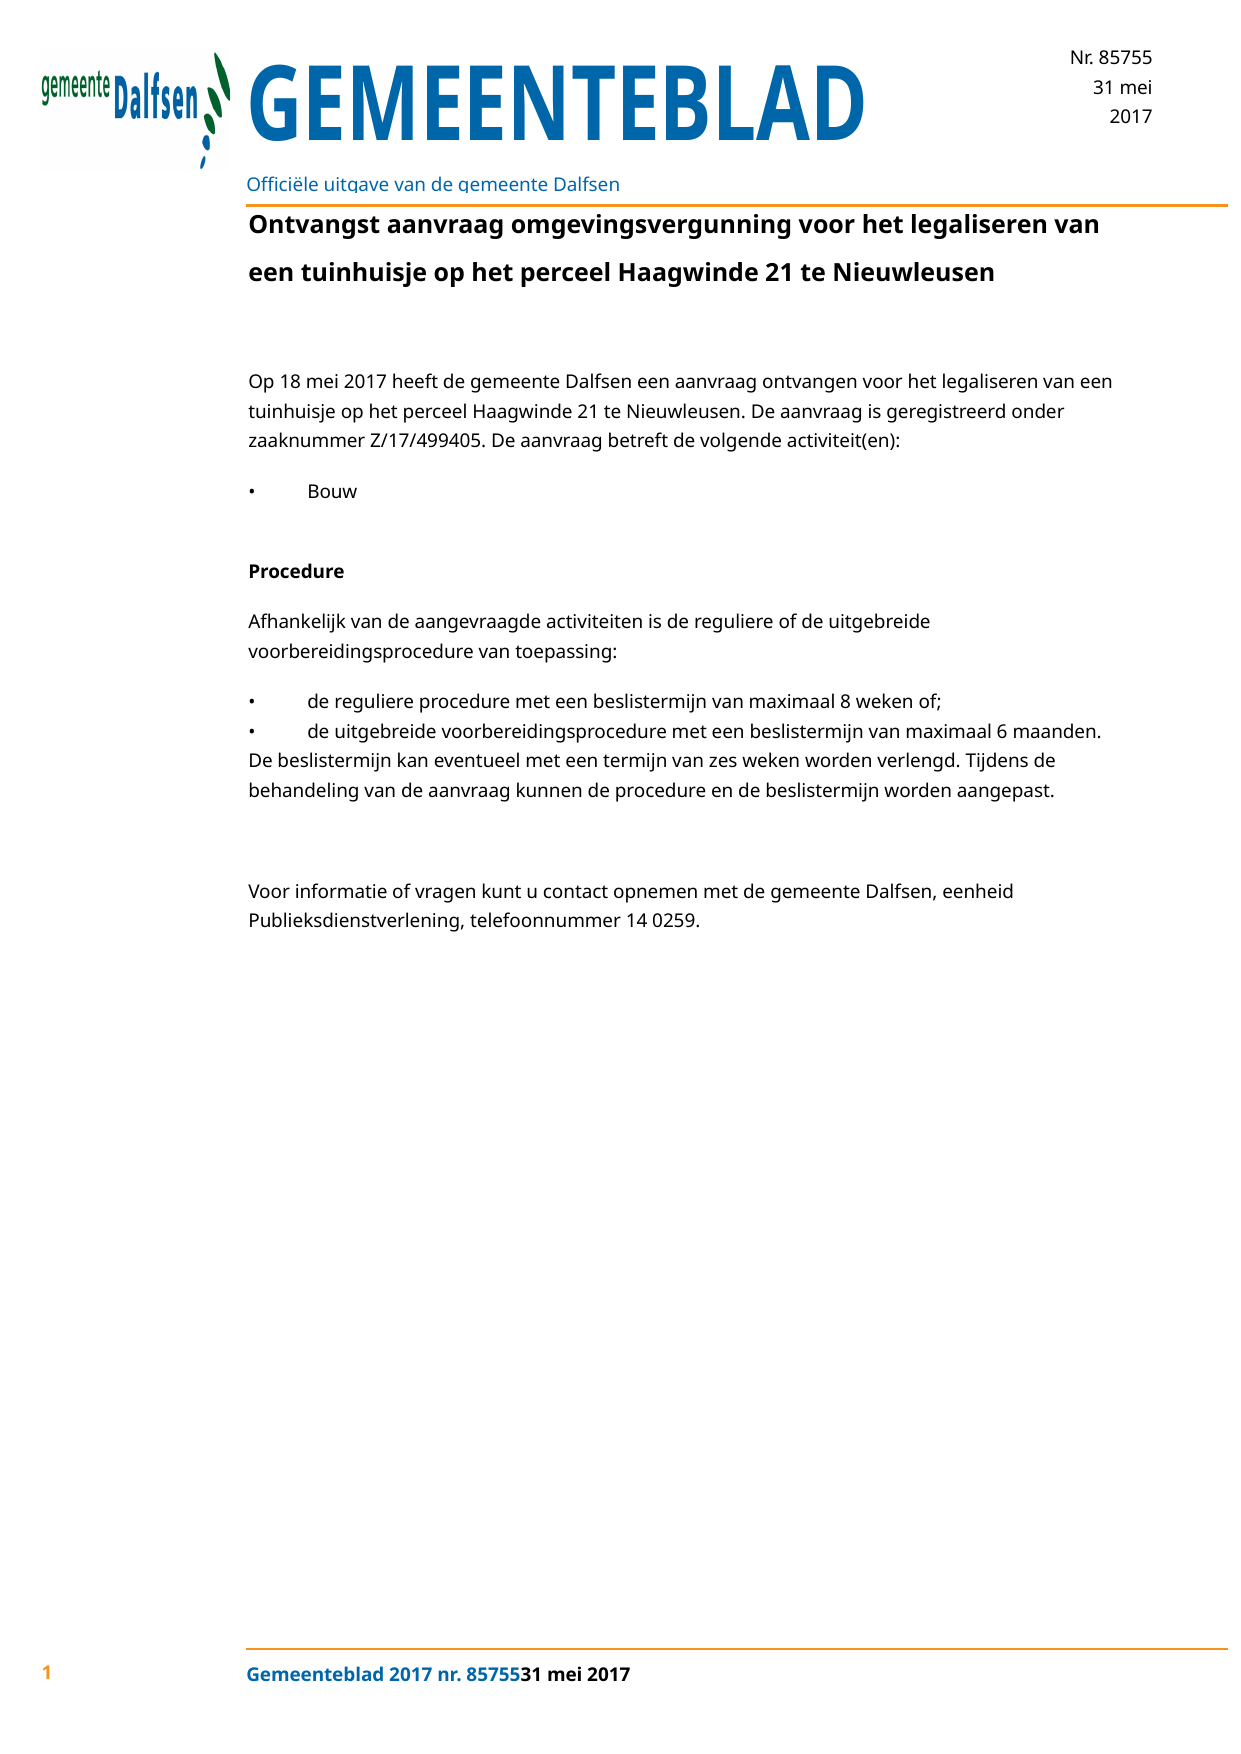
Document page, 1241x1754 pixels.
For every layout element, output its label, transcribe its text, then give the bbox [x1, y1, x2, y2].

list Bouw [248, 478, 1152, 504]
text Procedure [248, 558, 1152, 584]
picture [41, 47, 231, 172]
text De beslistermijn kan eventueel met een termijn van zes weken worden verlengd. Tijdens de behandeling van de aanvraag kunnen de procedure en de beslistermijn worden aangepast. [248, 747, 1152, 803]
list de reguliere procedure met een beslistermijn van maximaal 8 weken of; [248, 688, 1152, 714]
text Afhankelijk van de aangevraagde activiteiten is de reguliere of de uitgebreide voorbereidingsprocedure van toepassing: [248, 608, 1152, 664]
list de uitgebreide voorbereidingsprocedure met een beslistermijn van maximaal 6 maanden. [248, 718, 1152, 744]
text Ontvangst aanvraag omgevingsvergunning voor het legaliseren van een tuinhuisje op het perceel Haagwinde 21 te Nieuwleusen [248, 207, 1152, 288]
text Op 18 mei 2017 heeft de gemeente Dalfsen een aanvraag ontvangen voor het legaliseren van een tuinhuisje op het perceel Haagwinde 21 te Nieuwleusen. De aanvraag is geregistreerd onder zaaknummer Z/17/499405. De aanvraag betreft de volgende activiteit(en): [248, 368, 1152, 453]
text Voor informatie of vragen kunt u contact opnemen met de gemeente Dalfsen, eenheid Publieksdienstverlening, telefoonnummer 14 0259. [248, 878, 1152, 933]
